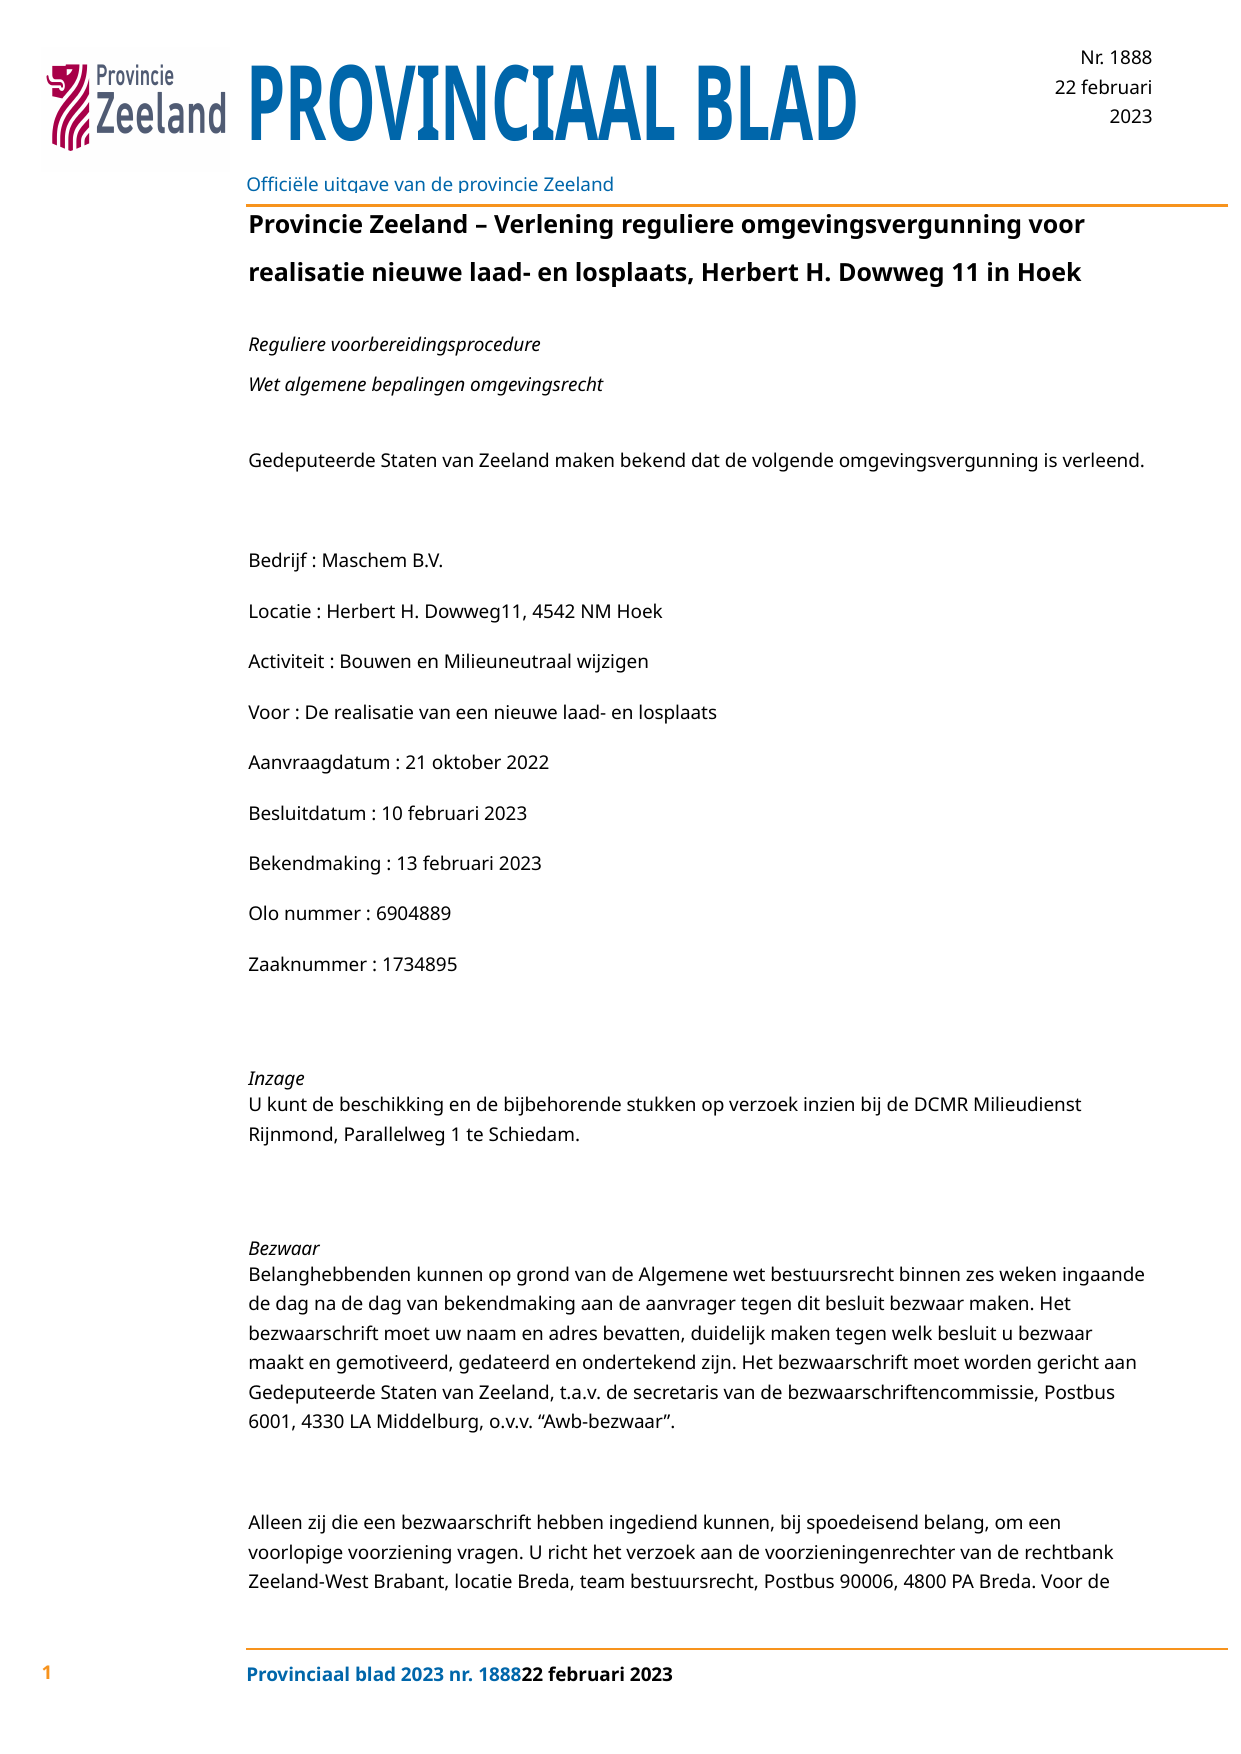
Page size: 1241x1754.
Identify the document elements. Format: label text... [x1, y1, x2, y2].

text Bekendmaking : 13 februari 2023 [248, 850, 1152, 876]
text Gedeputeerde Staten van Zeeland maken bekend dat de volgende omgevingsvergunning is verleend. [248, 447, 1152, 473]
text Activiteit : Bouwen en Milieuneutraal wijzigen [248, 648, 1152, 674]
text Provincie Zeeland – Verlening reguliere omgevingsvergunning voor realisatie nieuwe laad- en losplaats, Herbert H. Dowweg 11 in Hoek [248, 207, 1152, 288]
text U kunt de beschikking en de bijbehorende stukken op verzoek inzien bij de DCMR Milieudienst Rijnmond, Parallelweg 1 te Schiedam. [248, 1091, 1152, 1146]
text Aanvraagdatum : 21 oktober 2022 [248, 749, 1152, 775]
text Bedrijf : Maschem B.V. [248, 548, 1152, 573]
text Belanghebbenden kunnen op grond van de Algemene wet bestuursrecht binnen zes weken ingaande de dag na de dag van bekendmaking aan de aanvrager tegen dit besluit bezwaar maken. Het bezwaarschrift moet uw naam en adres bevatten, duidelijk maken tegen welk besluit u bezwaar maakt en gemotiveerd, gedateerd en ondertekend zijn. Het bezwaarschrift moet worden gericht aan Gedeputeerde Staten van Zeeland, t.a.v. de secretaris van de bezwaarschriftencommissie, Postbus 6001, 4330 LA Middelburg, o.v.v. “Awb-bezwaar”. [248, 1261, 1152, 1434]
text Locatie : Herbert H. Dowweg11, 4542 NM Hoek [248, 598, 1152, 624]
text Bezwaar [248, 1235, 1152, 1261]
picture [41, 47, 231, 172]
text Reguliere voorbereidingsprocedure [248, 331, 1152, 357]
text Voor : De realisatie van een nieuwe laad- en losplaats [248, 699, 1152, 725]
text Wet algemene bepalingen omgevingsrecht [248, 371, 1152, 396]
text Inzage [248, 1065, 1152, 1091]
text Zaaknummer : 1734895 [248, 951, 1152, 977]
text Alleen zij die een bezwaarschrift hebben ingediend kunnen, bij spoedeisend belang, om een voorlopige voorziening vragen. U richt het verzoek aan de voorzieningenrechter van de rechtbank Zeeland-West Brabant, locatie Breda, team bestuursrecht, Postbus 90006, 4800 PA Breda. Voor de [248, 1509, 1152, 1594]
text Besluitdatum : 10 februari 2023 [248, 800, 1152, 826]
text Olo nummer : 6904889 [248, 901, 1152, 926]
